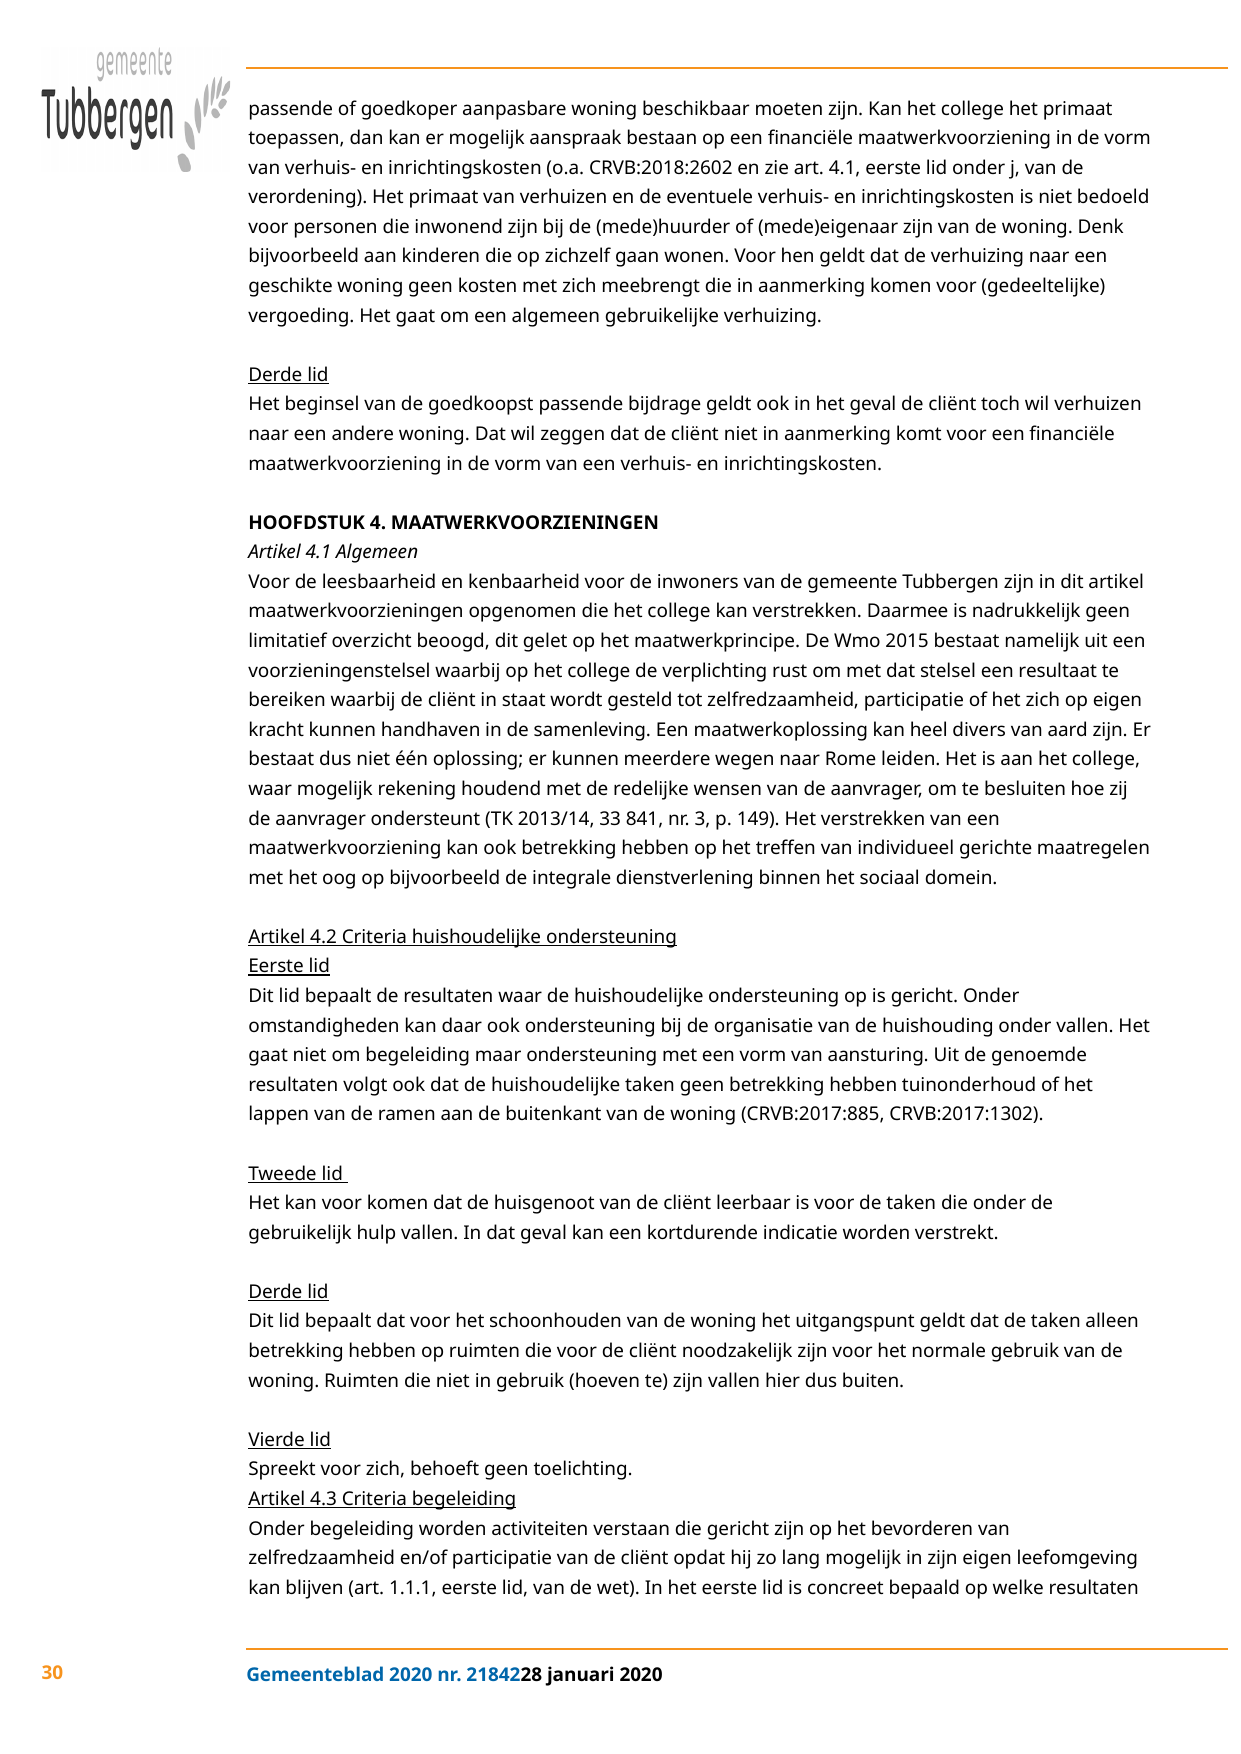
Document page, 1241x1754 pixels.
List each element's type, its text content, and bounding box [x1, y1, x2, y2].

text Onder begeleiding worden activiteiten verstaan die gericht zijn op het bevorderen van zelfredzaamheid en/of participatie van de cliënt opdat hij zo lang mogelijk in zijn eigen leefomgeving kan blijven (art. 1.1.1, eerste lid, van de wet). In het eerste lid is concreet bepaald op welke resultaten [248, 1515, 1152, 1600]
text Spreekt voor zich, behoeft geen toelichting. [248, 1456, 1152, 1481]
text Artikel 4.1 Algemeen [248, 538, 1152, 564]
picture [41, 47, 231, 172]
text passende of goedkoper aanpasbare woning beschikbaar moeten zijn. Kan het college het primaat toepassen, dan kan er mogelijk aanspraak bestaan op een financiële maatwerkvoorziening in de vorm van verhuis- en inrichtingskosten (o.a. CRVB:2018:2602 en zie art. 4.1, eerste lid onder j, van de verordening). Het primaat van verhuizen en de eventuele verhuis- en inrichtingskosten is niet bedoeld voor personen die inwonend zijn bij de (mede)huurder of (mede)eigenaar zijn van de woning. Denk bijvoorbeeld aan kinderen die op zichzelf gaan wonen. Voor hen geldt dat de verhuizing naar een geschikte woning geen kosten met zich meebrengt die in aanmerking komen voor (gedeeltelijke) vergoeding. Het gaat om een algemeen gebruikelijke verhuizing. [248, 95, 1152, 328]
text Dit lid bepaalt dat voor het schoonhouden van de woning het uitgangspunt geldt dat de taken alleen betrekking hebben op ruimten die voor de cliënt noodzakelijk zijn voor het normale gebruik van de woning. Ruimten die niet in gebruik (hoeven te) zijn vallen hier dus buiten. [248, 1308, 1152, 1393]
text Derde lid [248, 361, 1152, 387]
text Dit lid bepaalt de resultaten waar de huishoudelijke ondersteuning op is gericht. Onder omstandigheden kan daar ook ondersteuning bij de organisatie van de huishouding onder vallen. Het gaat niet om begeleiding maar ondersteuning met een vorm van aansturing. Uit de genoemde resultaten volgt ook dat de huishoudelijke taken geen betrekking hebben tuinonderhoud of het lappen van de ramen aan de buitenkant van de woning (CRVB:2017:885, CRVB:2017:1302). [248, 982, 1152, 1126]
text Vierde lid [248, 1426, 1152, 1452]
text HOOFDSTUK 4. MAATWERKVOORZIENINGEN [248, 509, 1152, 535]
text Tweede lid [248, 1160, 1152, 1186]
text Het beginsel van de goedkoopst passende bijdrage geldt ook in het geval de cliënt toch wil verhuizen naar een andere woning. Dat wil zeggen dat de cliënt niet in aanmerking komt voor een financiële maatwerkvoorziening in de vorm van een verhuis- en inrichtingskosten. [248, 391, 1152, 476]
text Het kan voor komen dat de huisgenoot van de cliënt leerbaar is voor de taken die onder de gebruikelijk hulp vallen. In dat geval kan een kortdurende indicatie worden verstrekt. [248, 1189, 1152, 1245]
text Derde lid [248, 1278, 1152, 1304]
text Eerste lid [248, 953, 1152, 978]
text Artikel 4.2 Criteria huishoudelijke ondersteuning [248, 923, 1152, 949]
text Artikel 4.3 Criteria begeleiding [248, 1485, 1152, 1511]
text Voor de leesbaarheid en kenbaarheid voor de inwoners van de gemeente Tubbergen zijn in dit artikel maatwerkvoorzieningen opgenomen die het college kan verstrekken. Daarmee is nadrukkelijk geen limitatief overzicht beoogd, dit gelet op het maatwerkprincipe. De Wmo 2015 bestaat namelijk uit een voorzieningenstelsel waarbij op het college de verplichting rust om met dat stelsel een resultaat te bereiken waarbij de cliënt in staat wordt gesteld tot zelfredzaamheid, participatie of het zich op eigen kracht kunnen handhaven in de samenleving. Een maatwerkoplossing kan heel divers van aard zijn. Er bestaat dus niet één oplossing; er kunnen meerdere wegen naar Rome leiden. Het is aan het college, waar mogelijk rekening houdend met de redelijke wensen van de aanvrager, om te besluiten hoe zij de aanvrager ondersteunt (TK 2013/14, 33 841, nr. 3, p. 149). Het verstrekken van een maatwerkvoorziening kan ook betrekking hebben op het treffen van individueel gerichte maatregelen met het oog op bijvoorbeeld de integrale dienstverlening binnen het sociaal domein. [248, 568, 1152, 890]
